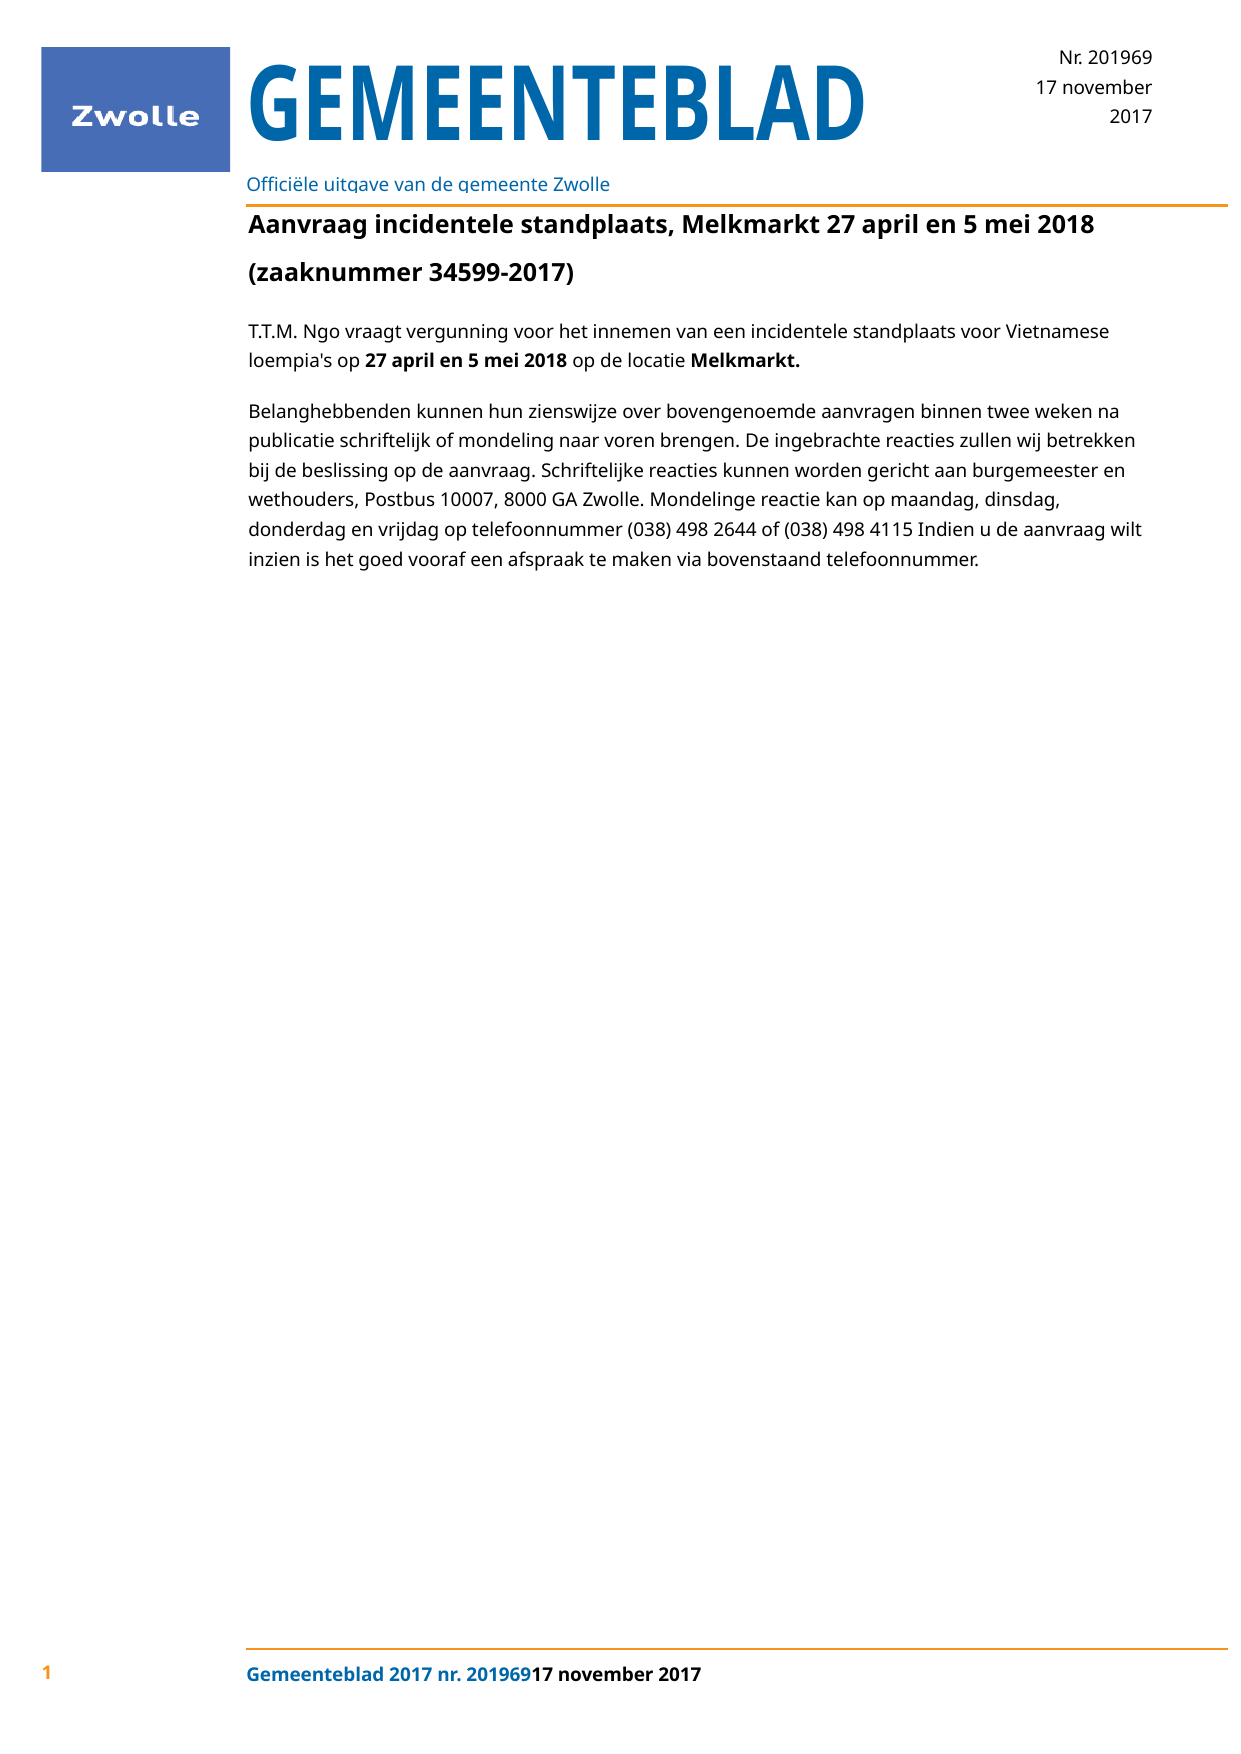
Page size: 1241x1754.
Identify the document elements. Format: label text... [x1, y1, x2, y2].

text Aanvraag incidentele standplaats, Melkmarkt 27 april en 5 mei 2018 (zaaknummer 34599-2017) [248, 207, 1152, 288]
text Belanghebbenden kunnen hun zienswijze over bovengenoemde aanvragen binnen twee weken na publicatie schriftelijk of mondeling naar voren brengen. De ingebrachte reacties zullen wij betrekken bij de beslissing op de aanvraag. Schriftelijke reacties kunnen worden gericht aan burgemeester en wethouders, Postbus 10007, 8000 GA Zwolle. Mondelinge reactie kan op maandag, dinsdag, donderdag en vrijdag op telefoonnummer (038) 498 2644 of (038) 498 4115 Indien u de aanvraag wilt inzien is het goed vooraf een afspraak te maken via bovenstaand telefoonnummer. [248, 398, 1152, 572]
text T.T.M. Ngo vraagt vergunning voor het innemen van een incidentele standplaats voor Vietnamese loempia's op 27 april en 5 mei 2018 op de locatie Melkmarkt. [248, 318, 1152, 373]
picture [41, 47, 231, 172]
